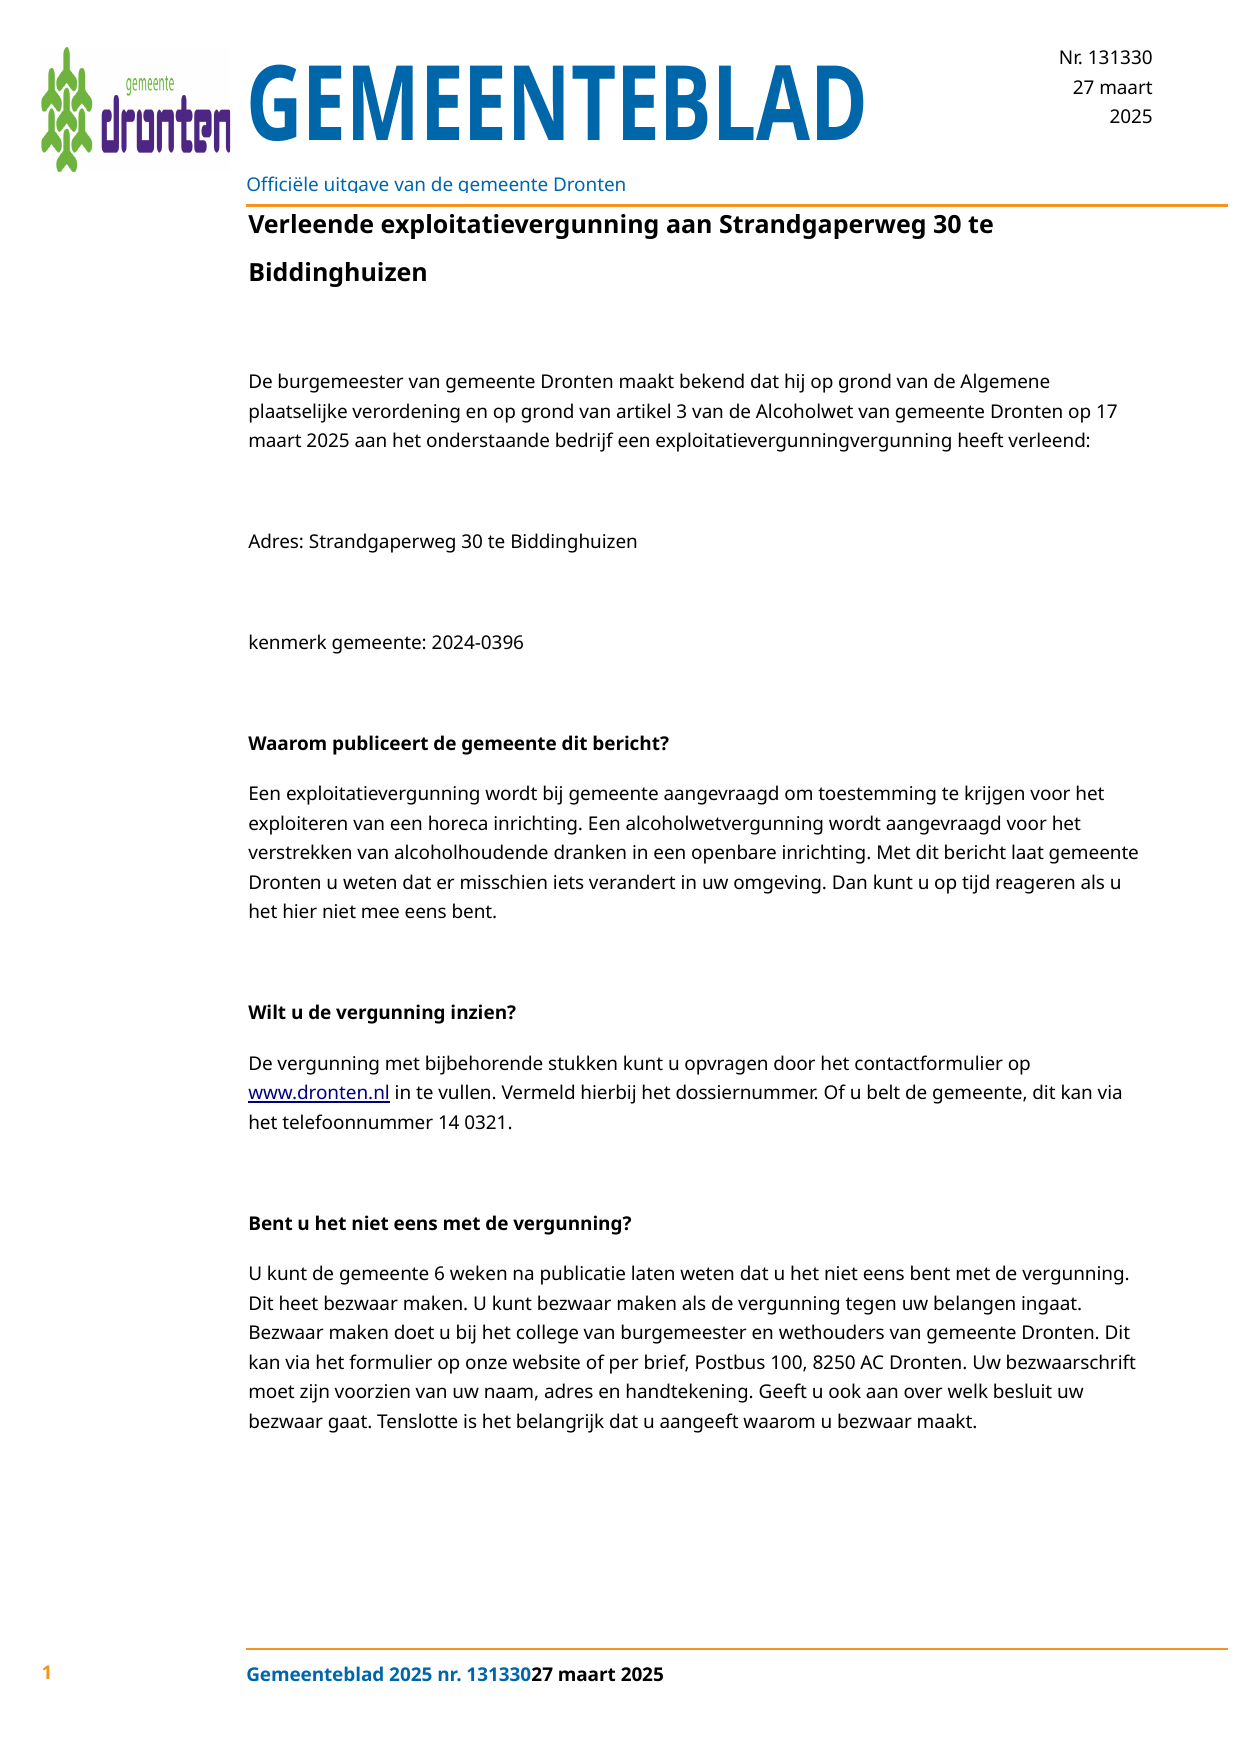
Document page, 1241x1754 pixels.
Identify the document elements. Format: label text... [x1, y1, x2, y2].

text Verleende exploitatievergunning aan Strandgaperweg 30 te Biddinghuizen [248, 207, 1152, 288]
text U kunt de gemeente 6 weken na publicatie laten weten dat u het niet eens bent met de vergunning. Dit heet bezwaar maken. U kunt bezwaar maken als de vergunning tegen uw belangen ingaat. Bezwaar maken doet u bij het college van burgemeester en wethouders van gemeente Dronten. Dit kan via het formulier op onze website of per brief, Postbus 100, 8250 AC Dronten. Uw bezwaarschrift moet zijn voorzien van uw naam, adres en handtekening. Geeft u ook aan over welk besluit uw bezwaar gaat. Tenslotte is het belangrijk dat u aangeeft waarom u bezwaar maakt. [248, 1260, 1152, 1434]
text De vergunning met bijbehorende stukken kunt u opvragen door het contactformulier op www.dronten.nl in te vullen. Vermeld hierbij het dossiernummer. Of u belt de gemeente, dit kan via het telefoonnummer 14 0321. [248, 1050, 1152, 1135]
text kenmerk gemeente: 2024-0396 [248, 629, 1152, 655]
text Adres: Strandgaperweg 30 te Biddinghuizen [248, 528, 1152, 554]
text Waarom publiceert de gemeente dit bericht? [248, 730, 1152, 756]
text Wilt u de vergunning inzien? [248, 999, 1152, 1025]
text Bent u het niet eens met de vergunning? [248, 1210, 1152, 1236]
text Een exploitatievergunning wordt bij gemeente aangevraagd om toestemming te krijgen voor het exploiteren van een horeca inrichting. Een alcoholwetvergunning wordt aangevraagd voor het verstrekken van alcoholhoudende dranken in een openbare inrichting. Met dit bericht laat gemeente Dronten u weten dat er misschien iets verandert in uw omgeving. Dan kunt u op tijd reageren als u het hier niet mee eens bent. [248, 780, 1152, 924]
text De burgemeester van gemeente Dronten maakt bekend dat hij op grond van de Algemene plaatselijke verordening en op grond van artikel 3 van de Alcoholwet van gemeente Dronten op 17 maart 2025 aan het onderstaande bedrijf een exploitatievergunningvergunning heeft verleend: [248, 368, 1152, 453]
picture [41, 47, 231, 172]
